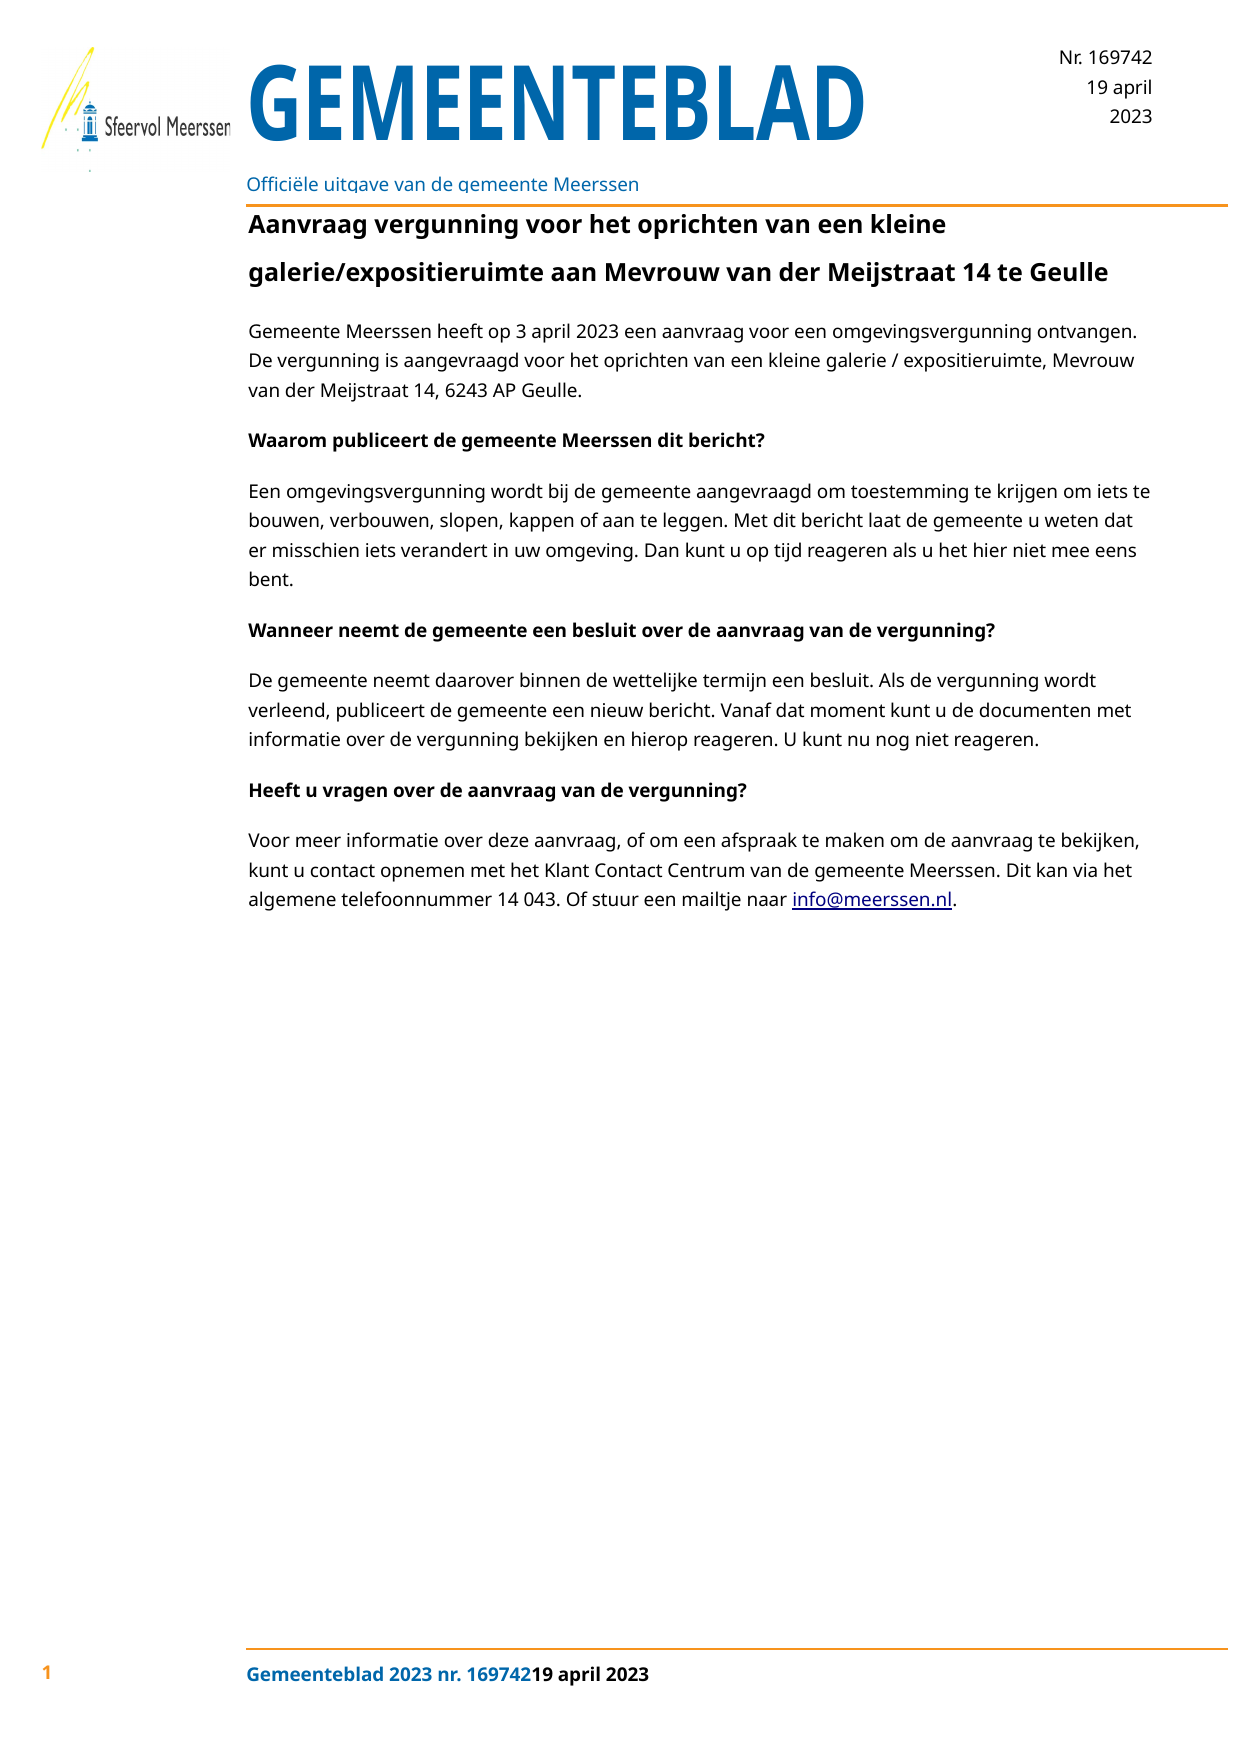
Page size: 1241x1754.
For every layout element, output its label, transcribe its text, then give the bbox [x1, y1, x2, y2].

text Gemeente Meerssen heeft op 3 april 2023 een aanvraag voor een omgevingsvergunning ontvangen. De vergunning is aangevraagd voor het oprichten van een kleine galerie / expositieruimte, Mevrouw van der Meijstraat 14, 6243 AP Geulle. [248, 318, 1152, 403]
text De gemeente neemt daarover binnen de wettelijke termijn een besluit. Als de vergunning wordt verleend, publiceert de gemeente een nieuw bericht. Vanaf dat moment kunt u de documenten met informatie over de vergunning bekijken en hierop reageren. U kunt nu nog niet reageren. [248, 667, 1152, 752]
text Heeft u vragen over de aanvraag van de vergunning? [248, 777, 1152, 803]
text Waarom publiceert de gemeente Meerssen dit bericht? [248, 427, 1152, 453]
text Wanneer neemt de gemeente een besluit over de aanvraag van de vergunning? [248, 617, 1152, 643]
text Aanvraag vergunning voor het oprichten van een kleine galerie/expositieruimte aan Mevrouw van der Meijstraat 14 te Geulle [248, 207, 1152, 288]
picture [41, 47, 231, 172]
text Voor meer informatie over deze aanvraag, of om een afspraak te maken om de aanvraag te bekijken, kunt u contact opnemen met het Klant Contact Centrum van de gemeente Meerssen. Dit kan via het algemene telefoonnummer 14 043. Of stuur een mailtje naar info@meerssen.nl. [248, 827, 1152, 912]
text Een omgevingsvergunning wordt bij de gemeente aangevraagd om toestemming te krijgen om iets te bouwen, verbouwen, slopen, kappen of aan te leggen. Met dit bericht laat de gemeente u weten dat er misschien iets verandert in uw omgeving. Dan kunt u op tijd reageren als u het hier niet mee eens bent. [248, 478, 1152, 592]
